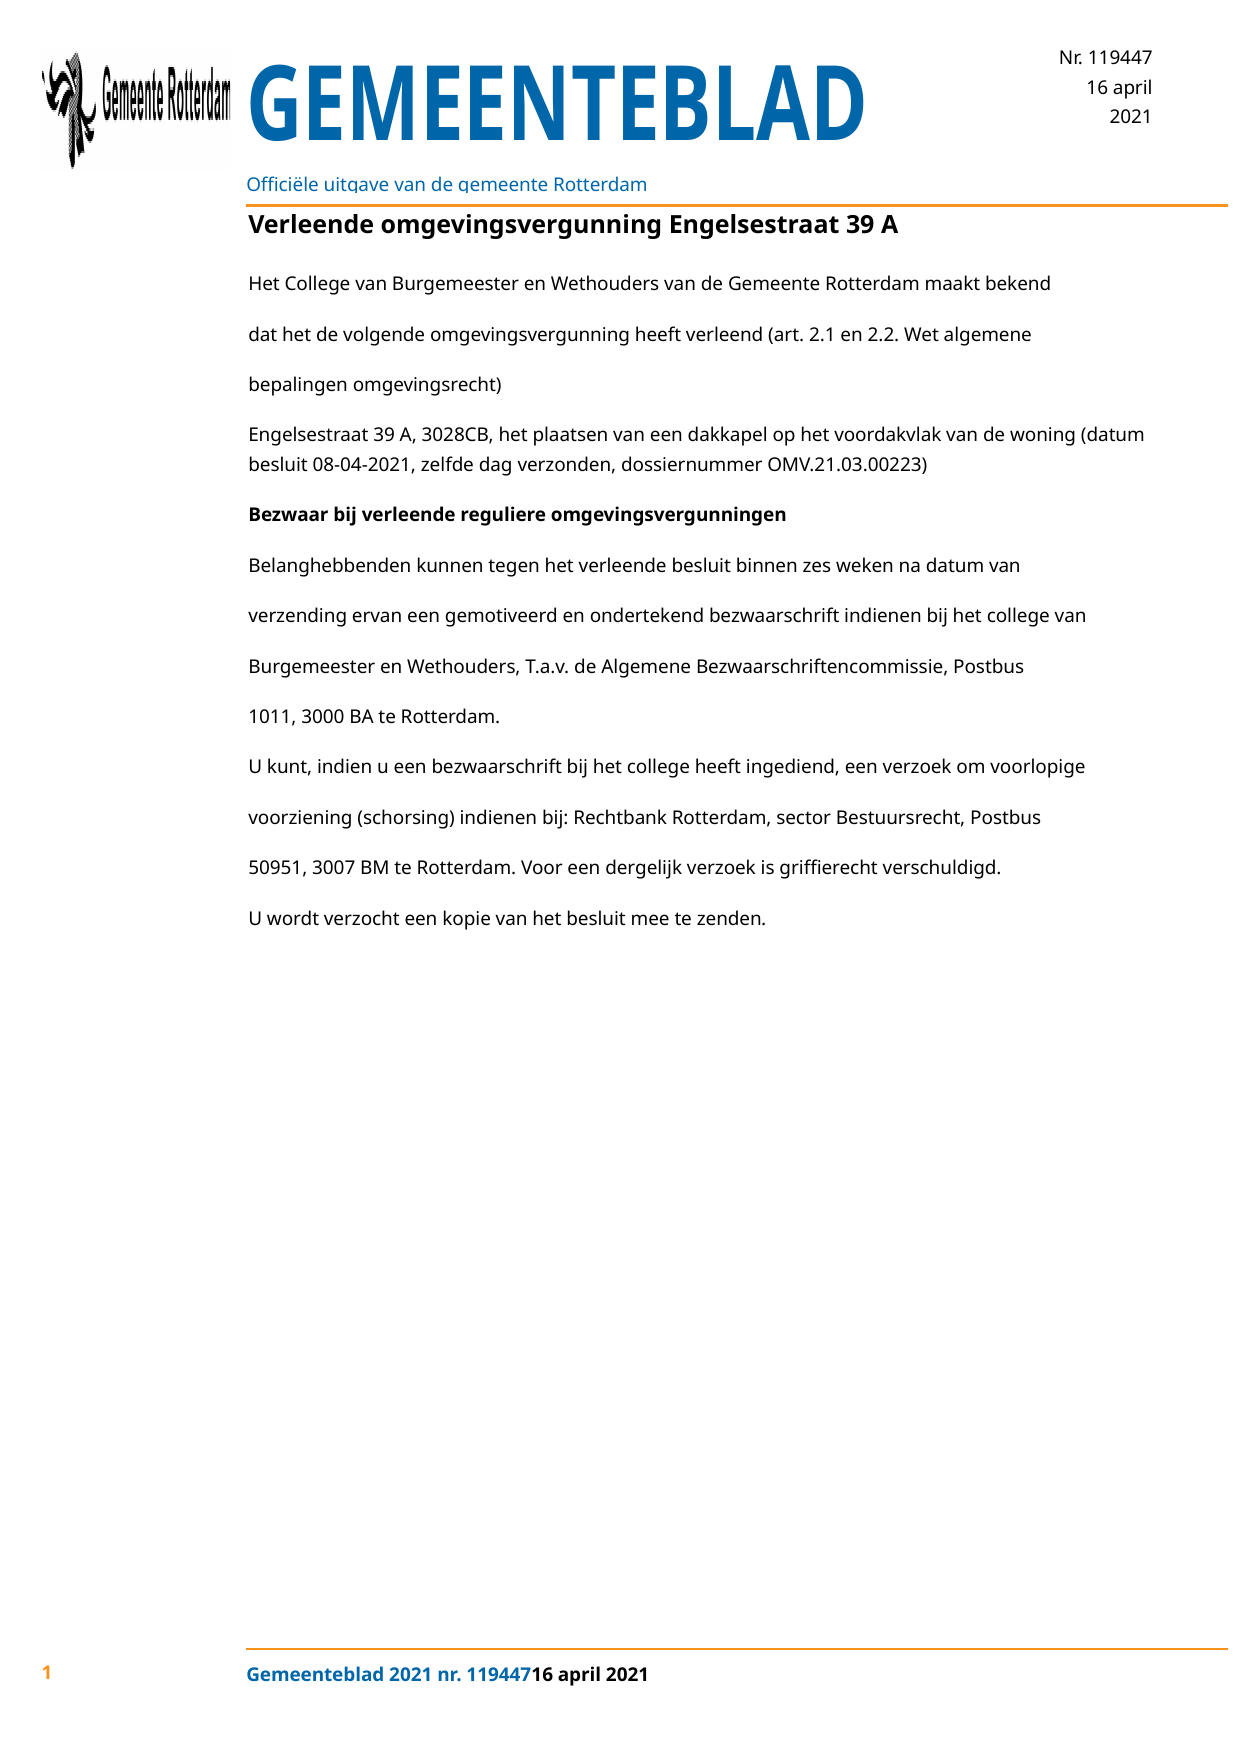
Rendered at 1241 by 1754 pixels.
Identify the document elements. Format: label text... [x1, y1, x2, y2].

text 50951, 3007 BM te Rotterdam. Voor een dergelijk verzoek is griffierecht verschuldigd. [248, 854, 1152, 880]
text Het College van Burgemeester en Wethouders van de Gemeente Rotterdam maakt bekend [248, 270, 1152, 296]
text Verleende omgevingsvergunning Engelsestraat 39 A [248, 207, 1152, 241]
text 1011, 3000 BA te Rotterdam. [248, 703, 1152, 729]
text Bezwaar bij verleende reguliere omgevingsvergunningen [248, 502, 1152, 527]
text U kunt, indien u een bezwaarschrift bij het college heeft ingediend, een verzoek om voorlopige [248, 754, 1152, 779]
text Burgemeester en Wethouders, T.a.v. de Algemene Bezwaarschriftencommissie, Postbus [248, 653, 1152, 678]
text verzending ervan een gemotiveerd en ondertekend bezwaarschrift indienen bij het college van [248, 602, 1152, 628]
text Engelsestraat 39 A, 3028CB, het plaatsen van een dakkapel op het voordakvlak van de woning (datum besluit 08-04-2021, zelfde dag verzonden, dossiernummer OMV.21.03.00223) [248, 422, 1152, 477]
text voorziening (schorsing) indienen bij: Rechtbank Rotterdam, sector Bestuursrecht, Postbus [248, 804, 1152, 830]
picture [41, 47, 231, 172]
text dat het de volgende omgevingsvergunning heeft verleend (art. 2.1 en 2.2. Wet algemene [248, 321, 1152, 346]
text U wordt verzocht een kopie van het besluit mee te zenden. [248, 905, 1152, 931]
text bepalingen omgevingsrecht) [248, 371, 1152, 397]
text Belanghebbenden kunnen tegen het verleende besluit binnen zes weken na datum van [248, 552, 1152, 578]
